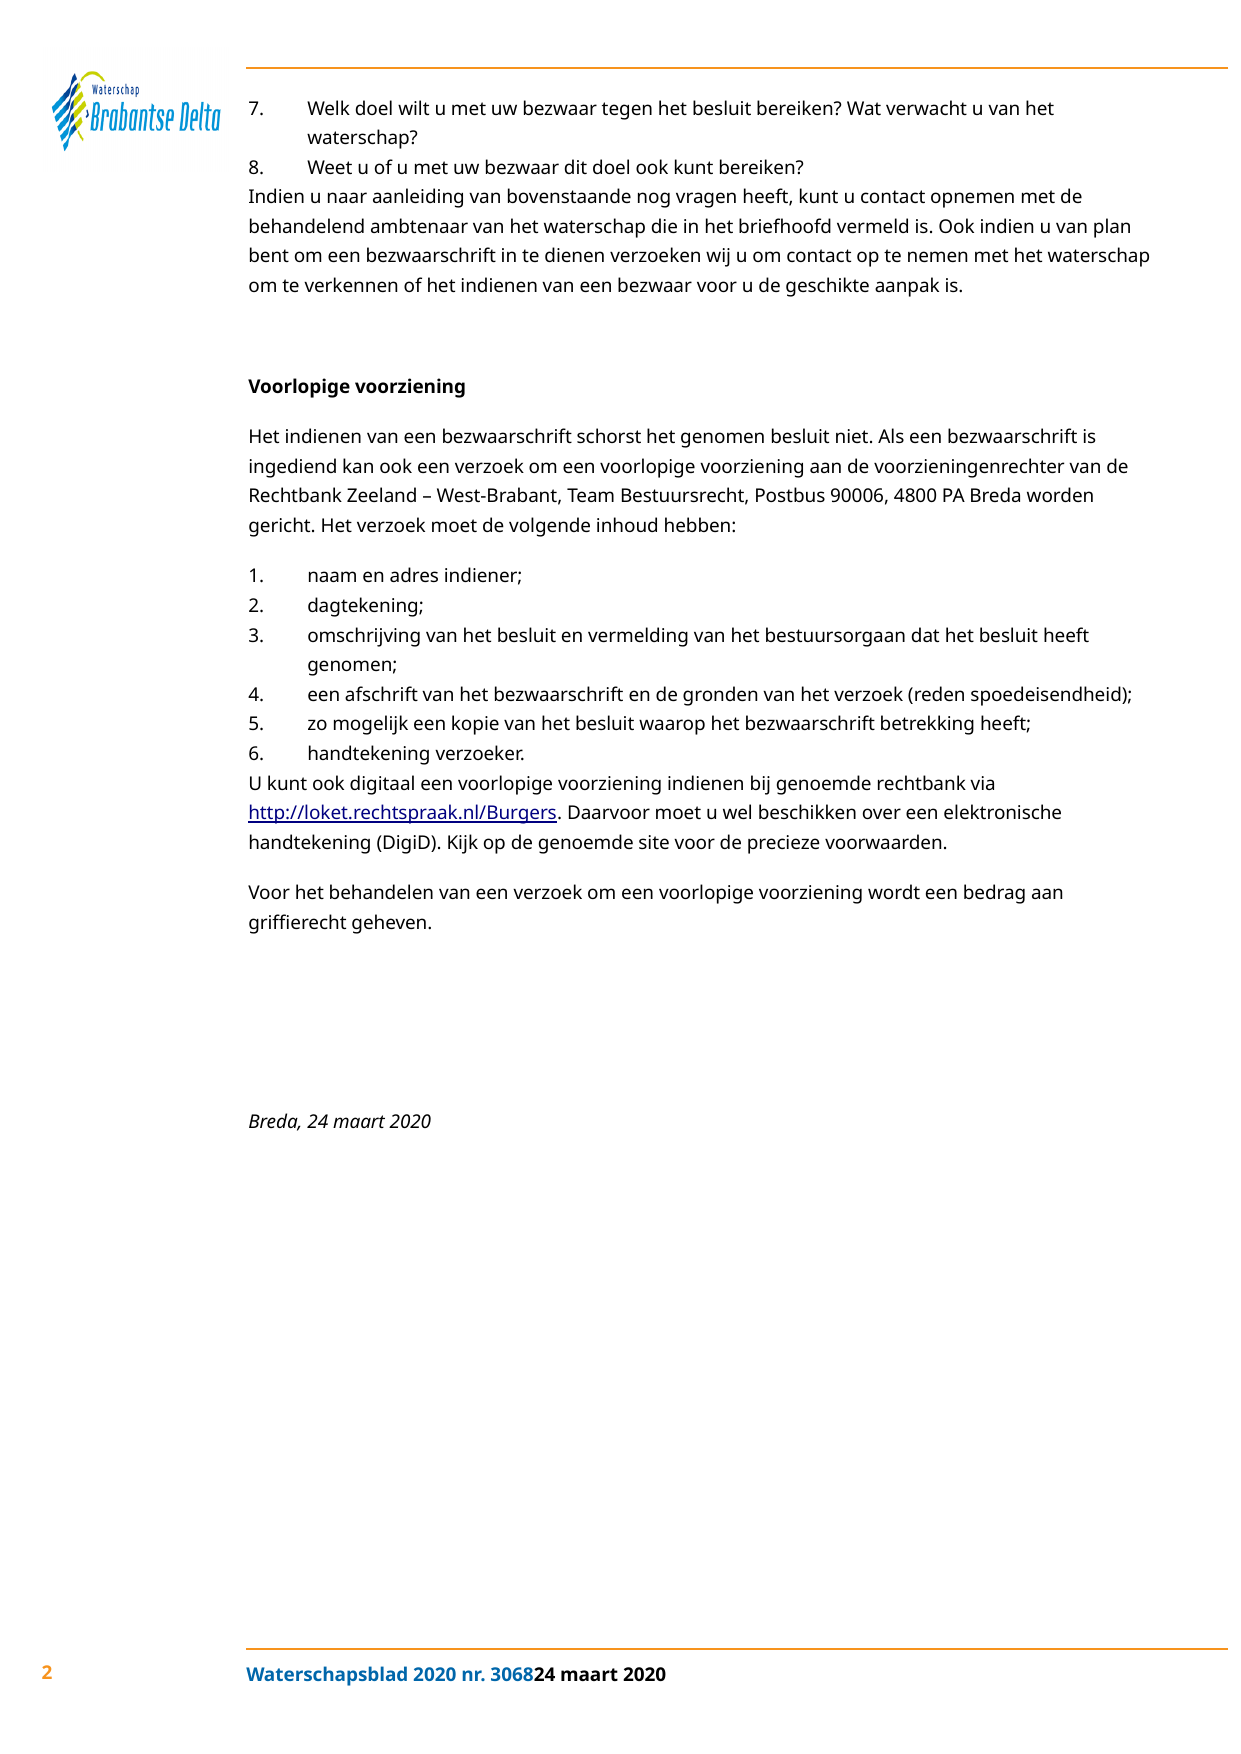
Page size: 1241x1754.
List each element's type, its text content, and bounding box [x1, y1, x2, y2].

list naam en adres indiener; [248, 563, 1152, 588]
list omschrijving van het besluit en vermelding van het bestuursorgaan dat het besluit heeft genomen; [248, 622, 1152, 677]
list zo mogelijk een kopie van het besluit waarop het bezwaarschrift betrekking heeft; [248, 711, 1152, 736]
text Voorlopige voorziening [248, 373, 1152, 399]
text U kunt ook digitaal een voorlopige voorziening indienen bij genoemde rechtbank via http://loket.rechtspraak.nl/Burgers. Daarvoor moet u wel beschikken over een elektronische handtekening (DigiD). Kijk op de genoemde site voor de precieze voorwaarden. [248, 770, 1152, 855]
text Voor het behandelen van een verzoek om een voorlopige voorziening wordt een bedrag aan griffierecht geheven. [248, 879, 1152, 935]
text Het indienen van een bezwaarschrift schorst het genomen besluit niet. Als een bezwaarschrift is ingediend kan ook een verzoek om een voorlopige voorziening aan de voorzieningenrechter van de Rechtbank Zeeland – West-Brabant, Team Bestuursrecht, Postbus 90006, 4800 PA Breda worden gericht. Het verzoek moet de volgende inhoud hebben: [248, 423, 1152, 538]
list Welk doel wilt u met uw bezwaar tegen het besluit bereiken? Wat verwacht u van het waterschap? [248, 95, 1152, 150]
list Weet u of u met uw bezwaar dit doel ook kunt bereiken? [248, 154, 1152, 180]
list handtekening verzoeker. [248, 740, 1152, 766]
list een afschrift van het bezwaarschrift en de gronden van het verzoek (reden spoedeisendheid); [248, 681, 1152, 707]
list dagtekening; [248, 592, 1152, 618]
text Breda, 24 maart 2020 [248, 1108, 1152, 1134]
picture [41, 47, 231, 172]
text Indien u naar aanleiding van bovenstaande nog vragen heeft, kunt u contact opnemen met de behandelend ambtenaar van het waterschap die in het briefhoofd vermeld is. Ook indien u van plan bent om een bezwaarschrift in te dienen verzoeken wij u om contact op te nemen met het waterschap om te verkennen of het indienen van een bezwaar voor u de geschikte aanpak is. [248, 183, 1152, 298]
